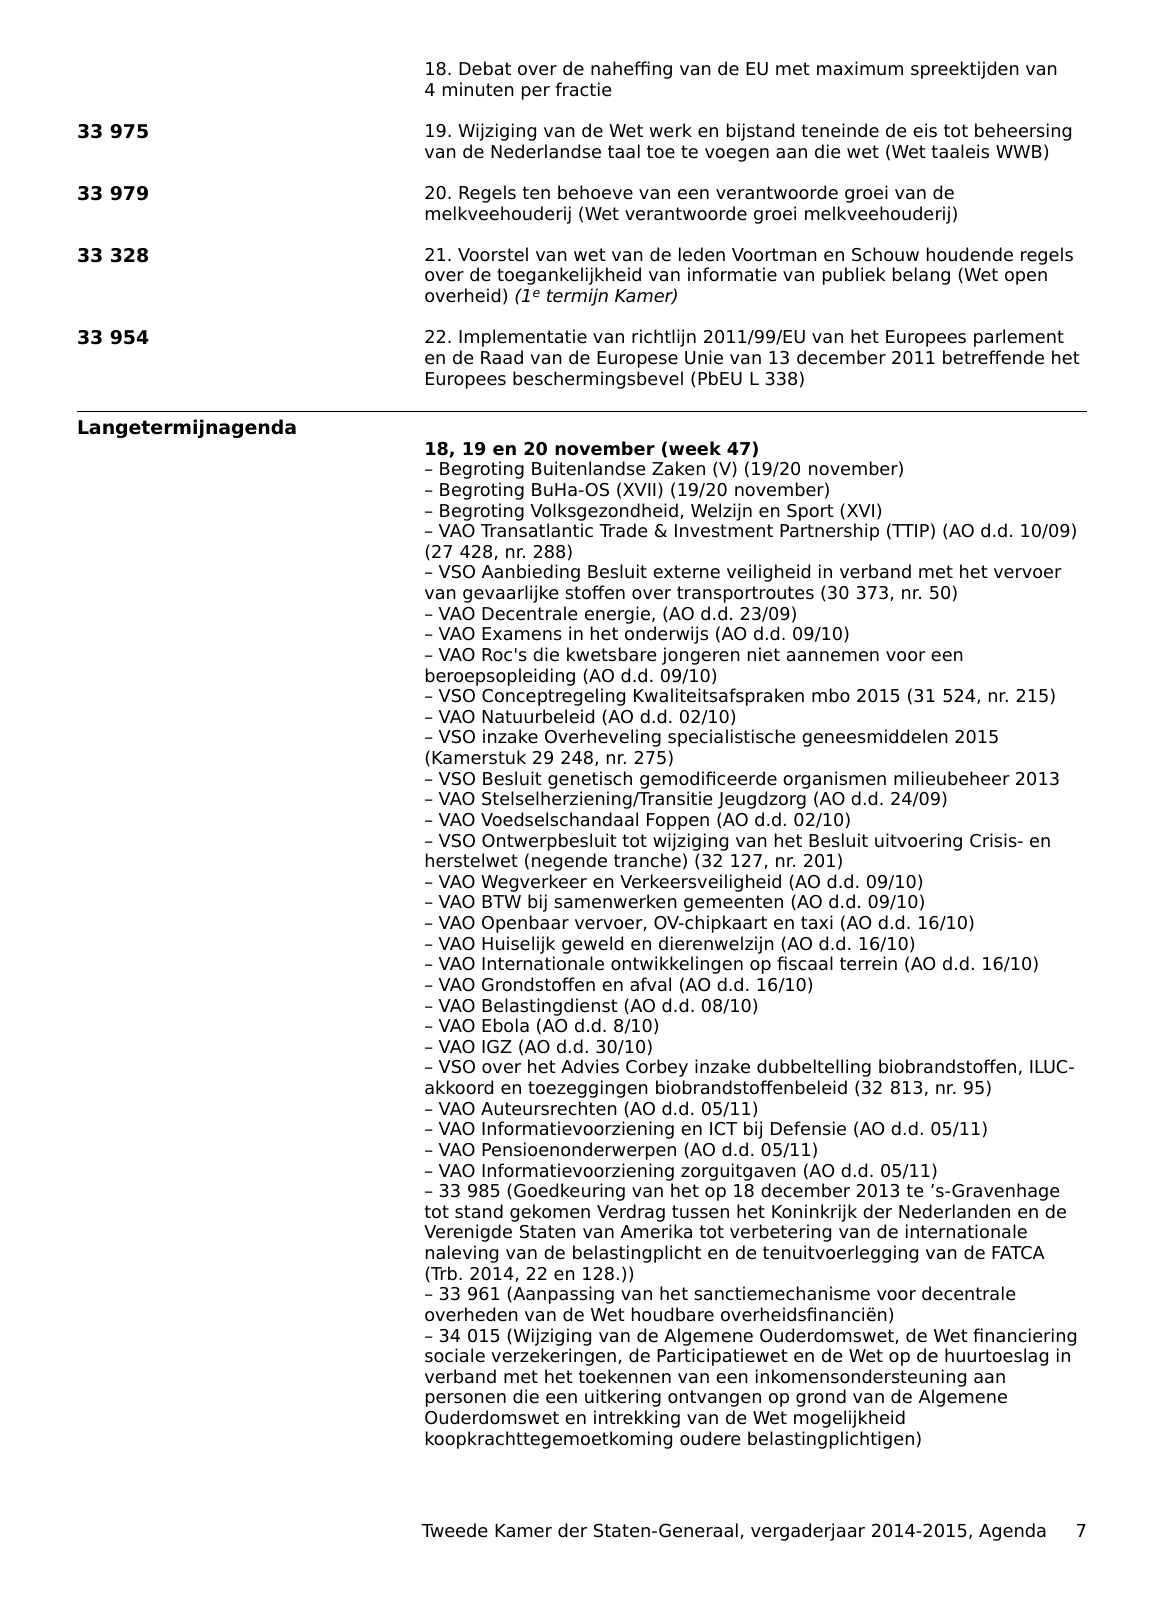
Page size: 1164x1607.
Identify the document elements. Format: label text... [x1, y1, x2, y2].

table_cell – VAO Informatievoorziening en ICT bij Defensie (AO d.d. 05/11) [418, 1119, 1087, 1140]
table_cell [401, 162, 418, 183]
table_cell [401, 934, 418, 954]
table_cell – VAO BTW bij samenwerken gemeenten (AO d.d. 09/10) [418, 893, 1087, 913]
table_cell [77, 707, 401, 727]
table_cell [401, 1016, 418, 1037]
table_cell [401, 459, 418, 480]
table_cell [77, 501, 401, 521]
table_cell [77, 1140, 401, 1161]
table_cell [77, 1016, 401, 1037]
table_cell [77, 913, 401, 934]
table_cell [77, 459, 401, 480]
table_cell [77, 439, 401, 459]
table_cell [401, 59, 418, 100]
table_cell [401, 1161, 418, 1181]
table_cell [401, 686, 418, 707]
table_cell – Begroting Volksgezondheid, Welzijn en Sport (XVI) [418, 501, 1087, 521]
table_cell [401, 975, 418, 996]
table_cell [77, 728, 401, 769]
table_cell – VSO Ontwerpbesluit tot wijziging van het Besluit uitvoering Crisis- en herstelwet (negende tranche) (32 127, nr. 201) [418, 831, 1087, 872]
table_cell [401, 954, 418, 975]
table_cell [77, 1284, 401, 1326]
table_cell – VAO IGZ (AO d.d. 30/10) [418, 1037, 1087, 1057]
table_cell – VAO Stelselherziening/Transitie Jeugdzorg (AO d.d. 24/09) [418, 789, 1087, 810]
table_header Langetermijnagenda [77, 412, 401, 439]
table_cell 33 975 [77, 121, 401, 162]
table_cell [77, 1181, 401, 1284]
table_cell – Begroting Buitenlandse Zaken (V) (19/20 november) [418, 459, 1087, 480]
table_cell 19. Wijziging van de Wet werk en bijstand teneinde de eis tot beheersing van de Nederlandse taal toe te voegen aan die wet (Wet taaleis WWB) [418, 121, 1087, 162]
table_cell – 33 961 (Aanpassing van het sanctiemechanisme voor decentrale overheden van de Wet houdbare overheidsfinanciën) [418, 1284, 1087, 1326]
table_cell – VAO Grondstoffen en afval (AO d.d. 16/10) [418, 975, 1087, 996]
table_cell [401, 501, 418, 521]
table_cell [401, 872, 418, 892]
table_cell [77, 162, 401, 183]
table_cell [401, 1099, 418, 1119]
table_cell [401, 100, 418, 121]
table_cell 22. Implementatie van richtlijn 2011/99/EU van het Europees parlement en de Raad van de Europese Unie van 13 december 2011 betreffende het Europees beschermingsbevel (PbEU L 338) [418, 327, 1087, 389]
table_cell [401, 1449, 418, 1470]
table_cell [77, 831, 401, 872]
table_cell [401, 521, 418, 562]
table_cell [401, 224, 418, 245]
table_cell [418, 162, 1087, 183]
table_cell 33 328 [77, 245, 401, 307]
table_cell [77, 996, 401, 1016]
table_cell [77, 1119, 401, 1140]
table_cell [77, 810, 401, 831]
table_cell – VAO Informatievoorziening zorguitgaven (AO d.d. 05/11) [418, 1161, 1087, 1181]
table_cell – 33 985 (Goedkeuring van het op 18 december 2013 te ’s-Gravenhage tot stand gekomen Verdrag tussen het Koninkrijk der Nederlanden en de Verenigde Staten van Amerika tot verbetering van de internationale naleving van de belastingplicht en de tenuitvoerlegging van de FATCA (Trb. 2014, 22 en 128.)) [418, 1181, 1087, 1284]
table_cell [401, 1058, 418, 1099]
table_cell [77, 686, 401, 707]
table_cell [401, 831, 418, 872]
table_cell [401, 121, 418, 162]
table_cell – VAO Auteursrechten (AO d.d. 05/11) [418, 1099, 1087, 1119]
table_cell [401, 707, 418, 727]
table_cell [418, 224, 1087, 245]
table_cell [418, 307, 1087, 327]
table_cell – VAO Examens in het onderwijs (AO d.d. 09/10) [418, 624, 1087, 645]
table_cell – VAO Belastingdienst (AO d.d. 08/10) [418, 996, 1087, 1016]
table_header [401, 412, 418, 439]
table_cell [401, 183, 418, 224]
table_cell [77, 521, 401, 562]
table_cell – VAO Decentrale energie, (AO d.d. 23/09) [418, 604, 1087, 624]
table_cell – VAO Openbaar vervoer, OV-chipkaart en taxi (AO d.d. 16/10) [418, 913, 1087, 934]
table_cell [77, 893, 401, 913]
table_cell [401, 893, 418, 913]
table_cell 21. Voorstel van wet van de leden Voortman en Schouw houdende regels over de toegankelijkheid van informatie van publiek belang (Wet open overheid) (1e termijn Kamer) [418, 245, 1087, 307]
table_cell [77, 563, 401, 604]
table_cell [401, 327, 418, 389]
table_cell [401, 1140, 418, 1161]
table_cell [77, 789, 401, 810]
table_cell – VAO Voedselschandaal Foppen (AO d.d. 02/10) [418, 810, 1087, 831]
table_cell – VSO inzake Overheveling specialistische geneesmiddelen 2015 (Kamerstuk 29 248, nr. 275) [418, 728, 1087, 769]
table_cell [401, 810, 418, 831]
table_cell – VAO Huiselijk geweld en dierenwelzijn (AO d.d. 16/10) [418, 934, 1087, 954]
table_cell [401, 245, 418, 307]
table_cell [401, 645, 418, 686]
table_cell [401, 1119, 418, 1140]
table_cell – VAO Transatlantic Trade & Investment Partnership (TTIP) (AO d.d. 10/09) (27 428, nr. 288) [418, 521, 1087, 562]
table_cell [77, 645, 401, 686]
table_cell – VAO Ebola (AO d.d. 8/10) [418, 1016, 1087, 1037]
table_cell [401, 728, 418, 769]
table_cell [77, 224, 401, 245]
table_cell 18, 19 en 20 november (week 47) [418, 439, 1087, 459]
table_cell [401, 480, 418, 501]
table_cell – VAO Roc's die kwetsbare jongeren niet aannemen voor een beroepsopleiding (AO d.d. 09/10) [418, 645, 1087, 686]
table_cell [418, 1449, 1087, 1470]
table_cell [77, 480, 401, 501]
table_cell [77, 1161, 401, 1181]
table_cell [77, 59, 401, 100]
table_cell [77, 1099, 401, 1119]
table_cell – VAO Natuurbeleid (AO d.d. 02/10) [418, 707, 1087, 727]
table_cell 20. Regels ten behoeve van een verantwoorde groei van de melkveehouderij (Wet verantwoorde groei melkveehouderij) [418, 183, 1087, 224]
table_cell [401, 913, 418, 934]
table_cell 33 979 [77, 183, 401, 224]
table_cell [77, 1058, 401, 1099]
table_cell [77, 872, 401, 892]
table_cell – VSO Besluit genetisch gemodificeerde organismen milieubeheer 2013 [418, 769, 1087, 789]
table_cell [77, 604, 401, 624]
table_cell [401, 1284, 418, 1326]
table_cell [77, 100, 401, 121]
table_cell [401, 1037, 418, 1057]
table_cell – VSO Conceptregeling Kwaliteitsafspraken mbo 2015 (31 524, nr. 215) [418, 686, 1087, 707]
table_cell [77, 934, 401, 954]
table_cell [401, 1326, 418, 1449]
table_cell [77, 1326, 401, 1449]
table_cell [401, 789, 418, 810]
table_cell [77, 307, 401, 327]
table_cell 18. Debat over de naheffing van de EU met maximum spreektijden van 4 minuten per fractie [418, 59, 1087, 100]
table_cell – Begroting BuHa-OS (XVII) (19/20 november) [418, 480, 1087, 501]
table_header [418, 412, 1087, 439]
table_cell [77, 624, 401, 645]
table_cell [401, 563, 418, 604]
table_cell – VAO Wegverkeer en Verkeersveiligheid (AO d.d. 09/10) [418, 872, 1087, 892]
table_cell [401, 604, 418, 624]
table_cell [401, 996, 418, 1016]
table_cell [77, 1449, 401, 1470]
table_cell [77, 769, 401, 789]
table_cell – VSO Aanbieding Besluit externe veiligheid in verband met het vervoer van gevaarlijke stoffen over transportroutes (30 373, nr. 50) [418, 563, 1087, 604]
table_cell – VSO over het Advies Corbey inzake dubbeltelling biobrandstoffen, ILUC-akkoord en toezeggingen biobrandstoffenbeleid (32 813, nr. 95) [418, 1058, 1087, 1099]
table_cell 33 954 [77, 327, 401, 389]
table_cell [401, 1181, 418, 1284]
table_cell [401, 769, 418, 789]
table_cell [401, 624, 418, 645]
table_cell [77, 975, 401, 996]
table_cell [418, 100, 1087, 121]
table_cell – VAO Internationale ontwikkelingen op fiscaal terrein (AO d.d. 16/10) [418, 954, 1087, 975]
table_cell – VAO Pensioenonderwerpen (AO d.d. 05/11) [418, 1140, 1087, 1161]
table_cell [77, 1037, 401, 1057]
table_cell – 34 015 (Wijziging van de Algemene Ouderdomswet, de Wet financiering sociale verzekeringen, de Participatiewet en de Wet op de huurtoeslag in verband met het toekennen van een inkomensondersteuning aan personen die een uitkering ontvangen op grond van de Algemene Ouderdomswet en intrekking van de Wet mogelijkheid koopkrachttegemoetkoming oudere belastingplichtigen) [418, 1326, 1087, 1449]
table_cell [401, 439, 418, 459]
table_cell [401, 307, 418, 327]
table_cell [77, 954, 401, 975]
